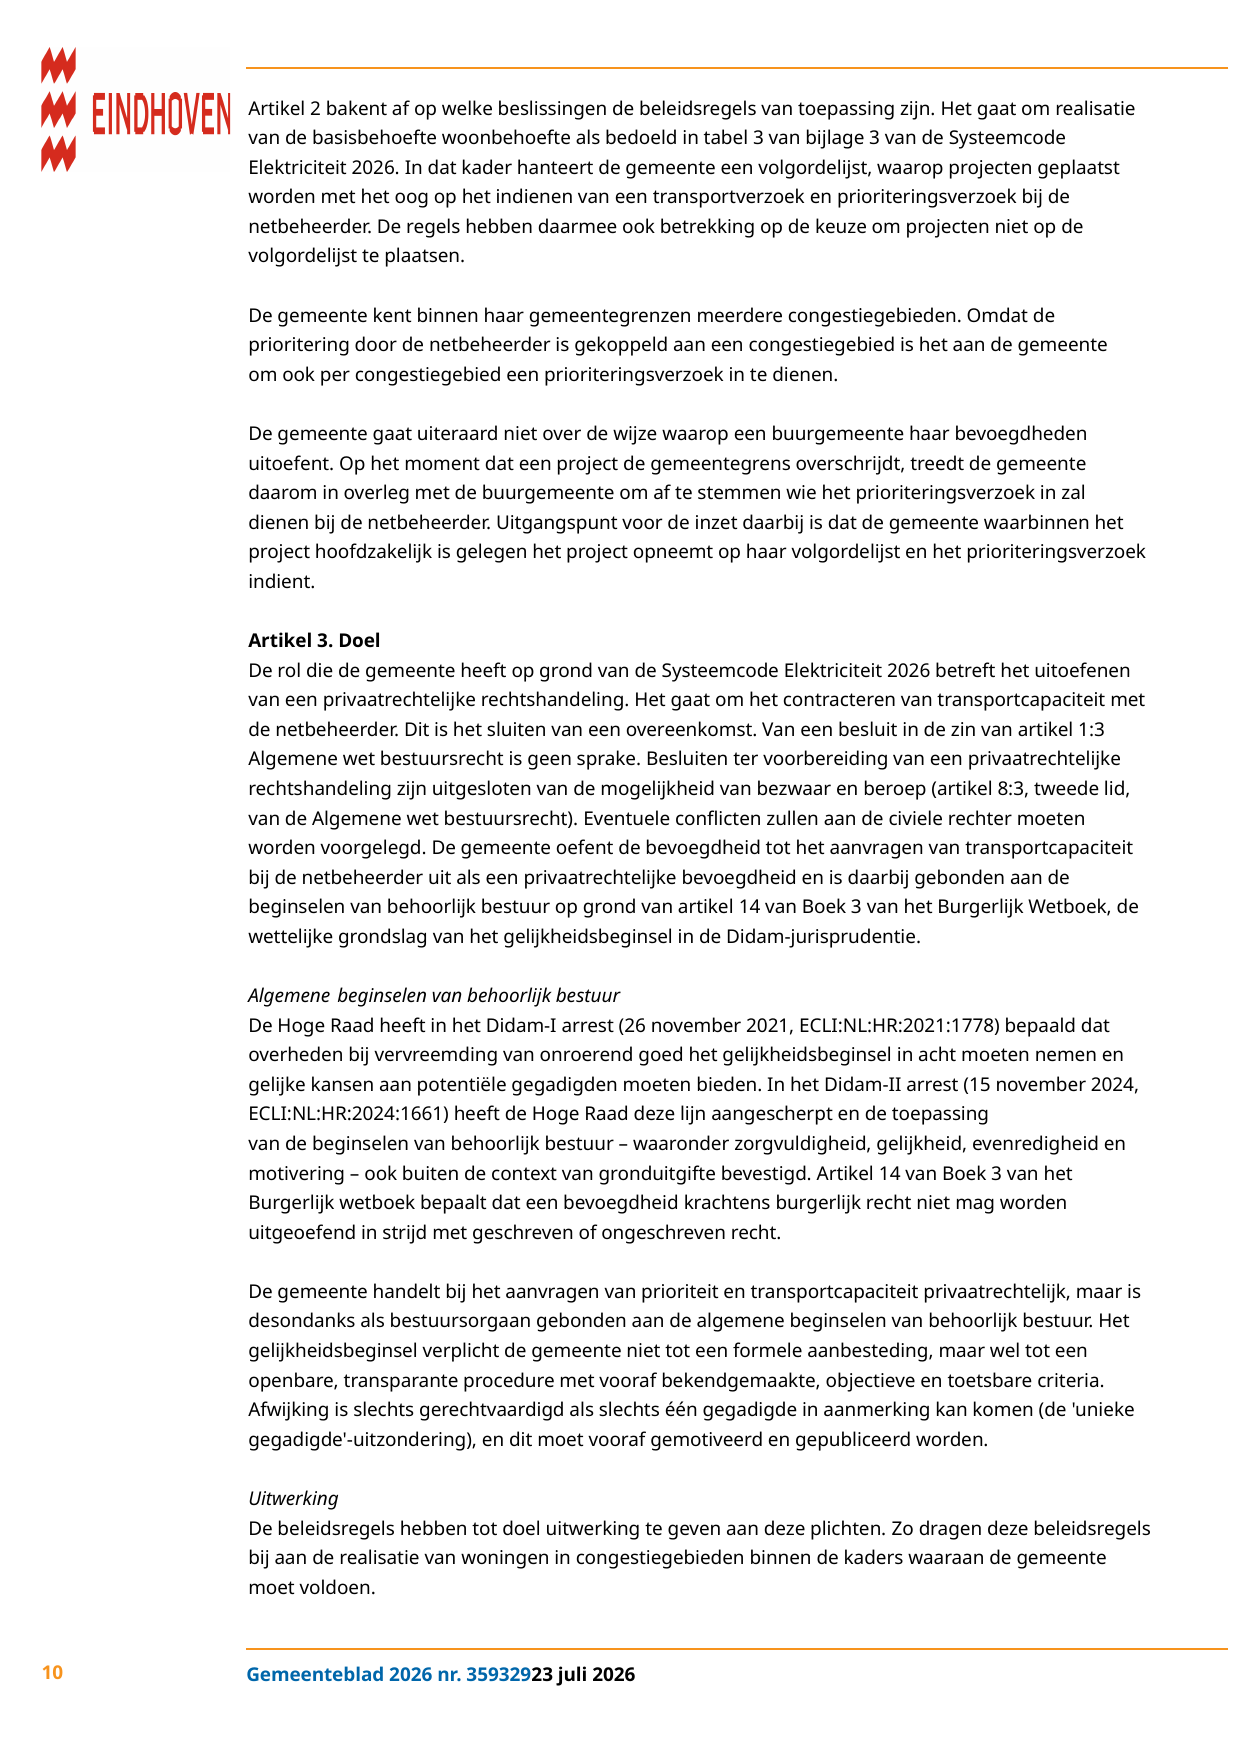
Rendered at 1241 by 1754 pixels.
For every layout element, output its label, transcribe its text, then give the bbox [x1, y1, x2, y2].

text De beleidsregels hebben tot doel uitwerking te geven aan deze plichten. Zo dragen deze beleidsregels bij aan de realisatie van woningen in congestiegebieden binnen de kaders waaraan de gemeente moet voldoen. [248, 1515, 1152, 1600]
text De gemeente handelt bij het aanvragen van prioriteit en transportcapaciteit privaatrechtelijk, maar is desondanks als bestuursorgaan gebonden aan de algemene beginselen van behoorlijk bestuur. Het gelijkheidsbeginsel verplicht de gemeente niet tot een formele aanbesteding, maar wel tot een openbare, transparante procedure met vooraf bekendgemaakte, objectieve en toetsbare criteria. Afwijking is slechts gerechtvaardigd als slechts één gegadigde in aanmerking kan komen (de 'unieke gegadigde'-uitzondering), en dit moet vooraf gemotiveerd en gepubliceerd worden. [248, 1278, 1152, 1452]
picture [41, 47, 231, 172]
text Artikel 2 bakent af op welke beslissingen de beleidsregels van toepassing zijn. Het gaat om realisatie van de basisbehoefte woonbehoefte als bedoeld in tabel 3 van bijlage 3 van de Systeemcode Elektriciteit 2026. In dat kader hanteert de gemeente een volgordelijst, waarop projecten geplaatst worden met het oog op het indienen van een transportverzoek en prioriteringsverzoek bij de netbeheerder. De regels hebben daarmee ook betrekking op de keuze om projecten niet op de volgordelijst te plaatsen. [248, 95, 1152, 268]
text Algemene beginselen van behoorlijk bestuur [248, 982, 1152, 1008]
text Artikel 3. Doel [248, 627, 1152, 653]
text De Hoge Raad heeft in het Didam-I arrest (26 november 2021, ECLI:NL:HR:2021:1778) bepaald dat overheden bij vervreemding van onroerend goed het gelijkheidsbeginsel in acht moeten nemen en gelijke kansen aan potentiële gegadigden moeten bieden. In het Didam-II arrest (15 november 2024, ECLI:NL:HR:2024:1661) heeft de Hoge Raad deze lijn aangescherpt en de toepassing van de beginselen van behoorlijk bestuur – waaronder zorgvuldigheid, gelijkheid, evenredigheid en motivering – ook buiten de context van gronduitgifte bevestigd. Artikel 14 van Boek 3 van het Burgerlijk wetboek bepaalt dat een bevoegdheid krachtens burgerlijk recht niet mag worden uitgeoefend in strijd met geschreven of ongeschreven recht. [248, 1012, 1152, 1245]
text De gemeente kent binnen haar gemeentegrenzen meerdere congestiegebieden. Omdat de prioritering door de netbeheerder is gekoppeld aan een congestiegebied is het aan de gemeente om ook per congestiegebied een prioriteringsverzoek in te dienen. [248, 302, 1152, 387]
text De gemeente gaat uiteraard niet over de wijze waarop een buurgemeente haar bevoegdheden uitoefent. Op het moment dat een project de gemeentegrens overschrijdt, treedt de gemeente daarom in overleg met de buurgemeente om af te stemmen wie het prioriteringsverzoek in zal dienen bij de netbeheerder. Uitgangspunt voor de inzet daarbij is dat de gemeente waarbinnen het project hoofdzakelijk is gelegen het project opneemt op haar volgordelijst en het prioriteringsverzoek indient. [248, 420, 1152, 594]
text Uitwerking [248, 1485, 1152, 1511]
text De rol die de gemeente heeft op grond van de Systeemcode Elektriciteit 2026 betreft het uitoefenen van een privaatrechtelijke rechtshandeling. Het gaat om het contracteren van transportcapaciteit met de netbeheerder. Dit is het sluiten van een overeenkomst. Van een besluit in de zin van artikel 1:3 Algemene wet bestuursrecht is geen sprake. Besluiten ter voorbereiding van een privaatrechtelijke rechtshandeling zijn uitgesloten van de mogelijkheid van bezwaar en beroep (artikel 8:3, tweede lid, van de Algemene wet bestuursrecht). Eventuele conflicten zullen aan de civiele rechter moeten worden voorgelegd. De gemeente oefent de bevoegdheid tot het aanvragen van transportcapaciteit bij de netbeheerder uit als een privaatrechtelijke bevoegdheid en is daarbij gebonden aan de beginselen van behoorlijk bestuur op grond van artikel 14 van Boek 3 van het Burgerlijk Wetboek, de wettelijke grondslag van het gelijkheidsbeginsel in de Didam-jurisprudentie. [248, 657, 1152, 949]
